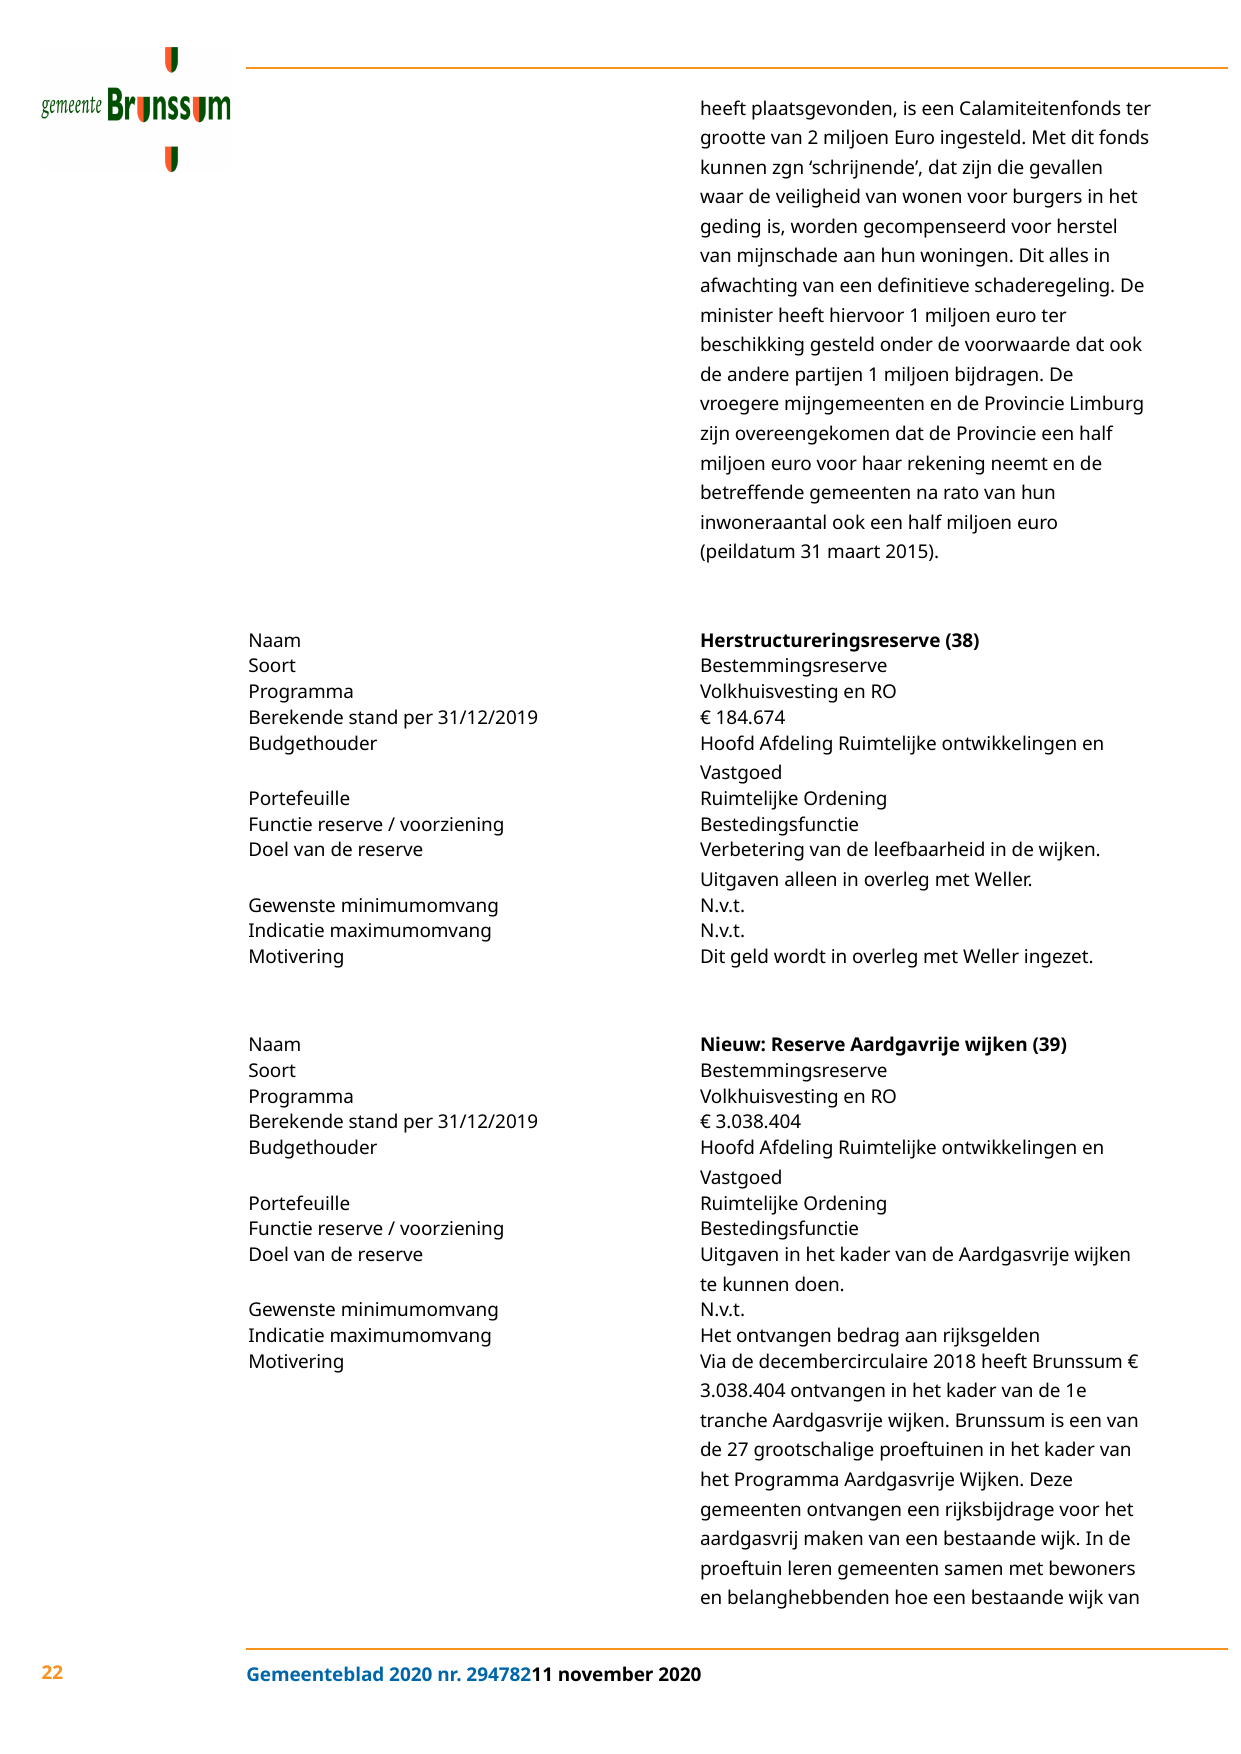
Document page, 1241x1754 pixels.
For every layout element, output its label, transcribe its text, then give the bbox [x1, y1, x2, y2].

table_header Nieuw: Reserve Aardgavrije wijken (39) [700, 1031, 1152, 1057]
table_cell N.v.t. [700, 892, 1152, 917]
table_cell Het ontvangen bedrag aan rijksgelden [700, 1322, 1152, 1348]
table_cell Doel van de reserve [248, 836, 700, 892]
table_cell Ruimtelijke Ordening [700, 785, 1152, 811]
table_cell Programma [248, 678, 700, 704]
table_header Naam [248, 1031, 700, 1057]
picture [41, 47, 231, 172]
table_cell N.v.t. [700, 918, 1152, 943]
table_cell Bestemmingsreserve [700, 1057, 1152, 1083]
table_cell Programma [248, 1083, 700, 1109]
table_cell Functie reserve / voorziening [248, 811, 700, 836]
table_cell Berekende stand per 31/12/2019 [248, 704, 700, 730]
table_cell Bestedingsfunctie [700, 1215, 1152, 1241]
table_header Herstructureringsreserve (38) [700, 627, 1152, 652]
table_cell Bestedingsfunctie [700, 811, 1152, 836]
table_cell Motivering [248, 943, 700, 969]
table_cell Indicatie maximumomvang [248, 918, 700, 943]
table_cell Dit geld wordt in overleg met Weller ingezet. [700, 943, 1152, 969]
table_cell Volkhuisvesting en RO [700, 1083, 1152, 1109]
table_cell € 184.674 [700, 704, 1152, 730]
table_cell N.v.t. [700, 1296, 1152, 1322]
table_cell Motivering [248, 1348, 700, 1610]
table_cell Budgethouder [248, 730, 700, 785]
table_cell Uitgaven in het kader van de Aardgasvrije wijken te kunnen doen. [700, 1241, 1152, 1296]
table_cell Verbetering van de leefbaarheid in de wijken. Uitgaven alleen in overleg met Weller. [700, 836, 1152, 892]
table_header Naam [248, 627, 700, 652]
table_cell Via de decembercirculaire 2018 heeft Brunssum € 3.038.404 ontvangen in het kader van de 1e tranche Aardgasvrije wijken. Brunssum is een van de 27 grootschalige proeftuinen in het kader van het Programma Aardgasvrije Wijken. Deze gemeenten ontvangen een rijksbijdrage voor het aardgasvrij maken van een bestaande wijk. In de proeftuin leren gemeenten samen met bewoners en belanghebbenden hoe een bestaande wijk van [700, 1348, 1152, 1610]
table_cell Soort [248, 653, 700, 678]
table_cell heeft plaatsgevonden, is een Calamiteitenfonds ter grootte van 2 miljoen Euro ingesteld. Met dit fonds kunnen zgn ‘schrijnende’, dat zijn die gevallen waar de veiligheid van wonen voor burgers in het geding is, worden gecompenseerd voor herstel van mijnschade aan hun woningen. Dit alles in afwachting van een definitieve schaderegeling. De minister heeft hiervoor 1 miljoen euro ter beschikking gesteld onder de voorwaarde dat ook de andere partijen 1 miljoen bijdragen. De vroegere mijngemeenten en de Provincie Limburg zijn overeengekomen dat de Provincie een half miljoen euro voor haar rekening neemt en de betreffende gemeenten na rato van hun inwoneraantal ook een half miljoen euro (peildatum 31 maart 2015). [700, 95, 1152, 564]
table_cell Budgethouder [248, 1134, 700, 1190]
table_cell Hoofd Afdeling Ruimtelijke ontwikkelingen en Vastgoed [700, 730, 1152, 785]
table_cell Berekende stand per 31/12/2019 [248, 1109, 700, 1134]
table_cell Doel van de reserve [248, 1241, 700, 1296]
table_cell Portefeuille [248, 785, 700, 811]
table_cell [248, 95, 700, 564]
table_cell Gewenste minimumomvang [248, 1296, 700, 1322]
table_cell Hoofd Afdeling Ruimtelijke ontwikkelingen en Vastgoed [700, 1134, 1152, 1190]
table_cell Volkhuisvesting en RO [700, 678, 1152, 704]
table_cell Indicatie maximumomvang [248, 1322, 700, 1348]
table_cell Gewenste minimumomvang [248, 892, 700, 917]
table_cell € 3.038.404 [700, 1109, 1152, 1134]
table_cell Portefeuille [248, 1190, 700, 1215]
table_cell Bestemmingsreserve [700, 653, 1152, 678]
table_cell Functie reserve / voorziening [248, 1215, 700, 1241]
table_cell Soort [248, 1057, 700, 1083]
table_cell Ruimtelijke Ordening [700, 1190, 1152, 1215]
